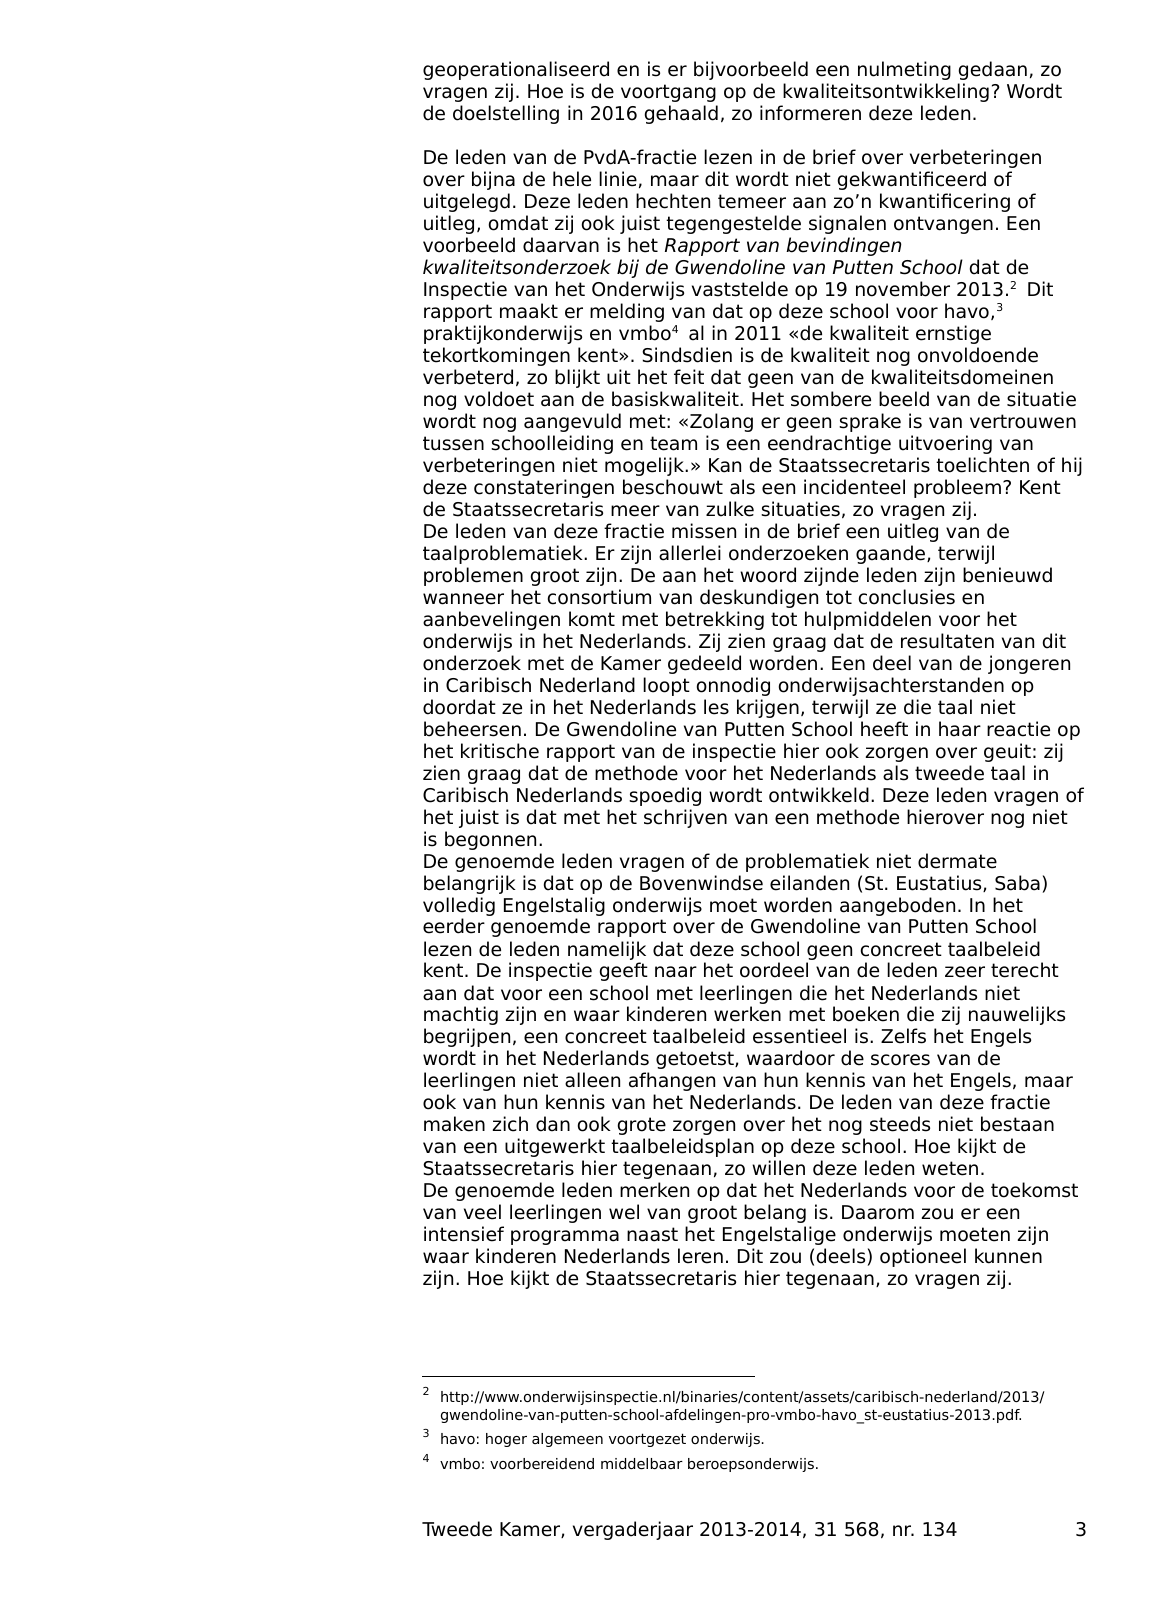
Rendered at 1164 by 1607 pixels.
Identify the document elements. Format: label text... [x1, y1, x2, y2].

text geoperationaliseerd en is er bijvoorbeeld een nulmeting gedaan, zo vragen zij. Hoe is de voortgang op de kwaliteitsontwikkeling? Wordt de doelstelling in 2016 gehaald, zo informeren deze leden. [422, 59, 1087, 125]
text http://www.onderwijsinspectie.nl/binaries/content/assets/caribisch-nederland/2013/gwendoline-van-putten-school-afdelingen-pro-vmbo-havo_st-eustatius-2013.pdf. [422, 1385, 1087, 1424]
text De leden van de PvdA-fractie lezen in de brief over verbeteringen over bijna de hele linie, maar dit wordt niet gekwantificeerd of uitgelegd. Deze leden hechten temeer aan zo’n kwantificering of uitleg, omdat zij ook juist tegengestelde signalen ontvangen. Een voorbeeld daarvan is het Rapport van bevindingen kwaliteitsonderzoek bij de Gwendoline van Putten School dat de Inspectie van het Onderwijs vaststelde op 19 november 2013. Dit rapport maakt er melding van dat op deze school voor havo, praktijkonderwijs en vmbo al in 2011 «de kwaliteit ernstige tekortkomingen kent». Sindsdien is de kwaliteit nog onvoldoende verbeterd, zo blijkt uit het feit dat geen van de kwaliteitsdomeinen nog voldoet aan de basiskwaliteit. Het sombere beeld van de situatie wordt nog aangevuld met: «Zolang er geen sprake is van vertrouwen tussen schoolleiding en team is een eendrachtige uitvoering van verbeteringen niet mogelijk.» Kan de Staatssecretaris toelichten of hij deze constateringen beschouwt als een incidenteel probleem? Kent de Staatssecretaris meer van zulke situaties, zo vragen zij. [422, 147, 1087, 521]
text De leden van deze fractie missen in de brief een uitleg van de taalproblematiek. Er zijn allerlei onderzoeken gaande, terwijl problemen groot zijn. De aan het woord zijnde leden zijn benieuwd wanneer het consortium van deskundigen tot conclusies en aanbevelingen komt met betrekking tot hulpmiddelen voor het onderwijs in het Nederlands. Zij zien graag dat de resultaten van dit onderzoek met de Kamer gedeeld worden. Een deel van de jongeren in Caribisch Nederland loopt onnodig onderwijsachterstanden op doordat ze in het Nederlands les krijgen, terwijl ze die taal niet beheersen. De Gwendoline van Putten School heeft in haar reactie op het kritische rapport van de inspectie hier ook zorgen over geuit: zij zien graag dat de methode voor het Nederlands als tweede taal in Caribisch Nederlands spoedig wordt ontwikkeld. Deze leden vragen of het juist is dat met het schrijven van een methode hierover nog niet is begonnen. [422, 521, 1087, 851]
text De genoemde leden merken op dat het Nederlands voor de toekomst van veel leerlingen wel van groot belang is. Daarom zou er een intensief programma naast het Engelstalige onderwijs moeten zijn waar kinderen Nederlands leren. Dit zou (deels) optioneel kunnen zijn. Hoe kijkt de Staatssecretaris hier tegenaan, zo vragen zij. [422, 1180, 1087, 1290]
text vmbo: voorbereidend middelbaar beroepsonderwijs. [422, 1452, 1087, 1474]
text havo: hoger algemeen voortgezet onderwijs. [422, 1427, 1087, 1449]
text De genoemde leden vragen of de problematiek niet dermate belangrijk is dat op de Bovenwindse eilanden (St. Eustatius, Saba) volledig Engelstalig onderwijs moet worden aangeboden. In het eerder genoemde rapport over de Gwendoline van Putten School lezen de leden namelijk dat deze school geen concreet taalbeleid kent. De inspectie geeft naar het oordeel van de leden zeer terecht aan dat voor een school met leerlingen die het Nederlands niet machtig zijn en waar kinderen werken met boeken die zij nauwelijks begrijpen, een concreet taalbeleid essentieel is. Zelfs het Engels wordt in het Nederlands getoetst, waardoor de scores van de leerlingen niet alleen afhangen van hun kennis van het Engels, maar ook van hun kennis van het Nederlands. De leden van deze fractie maken zich dan ook grote zorgen over het nog steeds niet bestaan van een uitgewerkt taalbeleidsplan op deze school. Hoe kijkt de Staatssecretaris hier tegenaan, zo willen deze leden weten. [422, 851, 1087, 1180]
